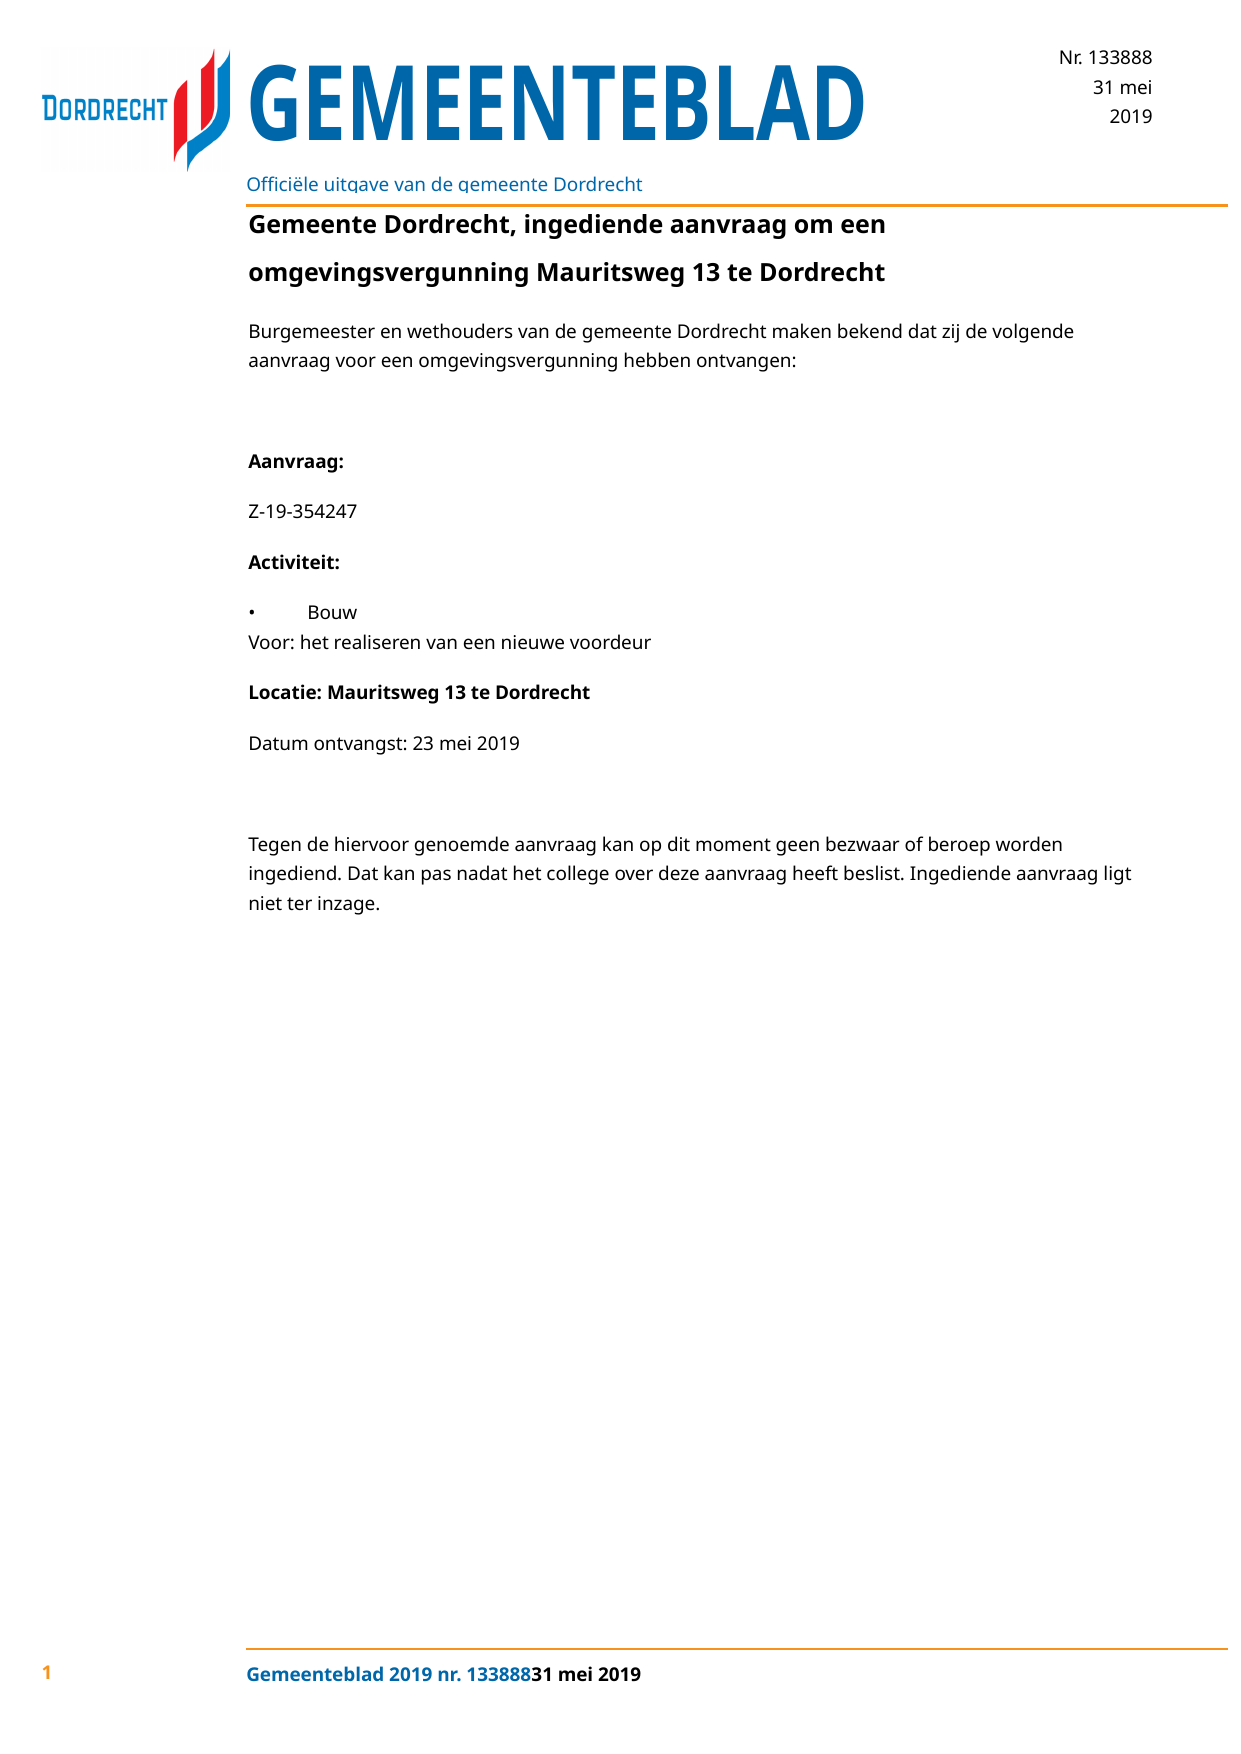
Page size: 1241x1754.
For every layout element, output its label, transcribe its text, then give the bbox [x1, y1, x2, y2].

text Burgemeester en wethouders van de gemeente Dordrecht maken bekend dat zij de volgende aanvraag voor een omgevingsvergunning hebben ontvangen: [248, 318, 1152, 373]
text Aanvraag: [248, 448, 1152, 474]
text Activiteit: [248, 549, 1152, 575]
text Gemeente Dordrecht, ingediende aanvraag om een omgevingsvergunning Mauritsweg 13 te Dordrecht [248, 207, 1152, 288]
list Bouw [248, 599, 1152, 625]
text Locatie: Mauritsweg 13 te Dordrecht [248, 679, 1152, 705]
text Z-19-354247 [248, 499, 1152, 524]
picture [41, 47, 231, 172]
text Voor: het realiseren van een nieuwe voordeur [248, 629, 1152, 655]
text Tegen de hiervoor genoemde aanvraag kan op dit moment geen bezwaar of beroep worden ingediend. Dat kan pas nadat het college over deze aanvraag heeft beslist. Ingediende aanvraag ligt niet ter inzage. [248, 831, 1152, 916]
text Datum ontvangst: 23 mei 2019 [248, 730, 1152, 756]
